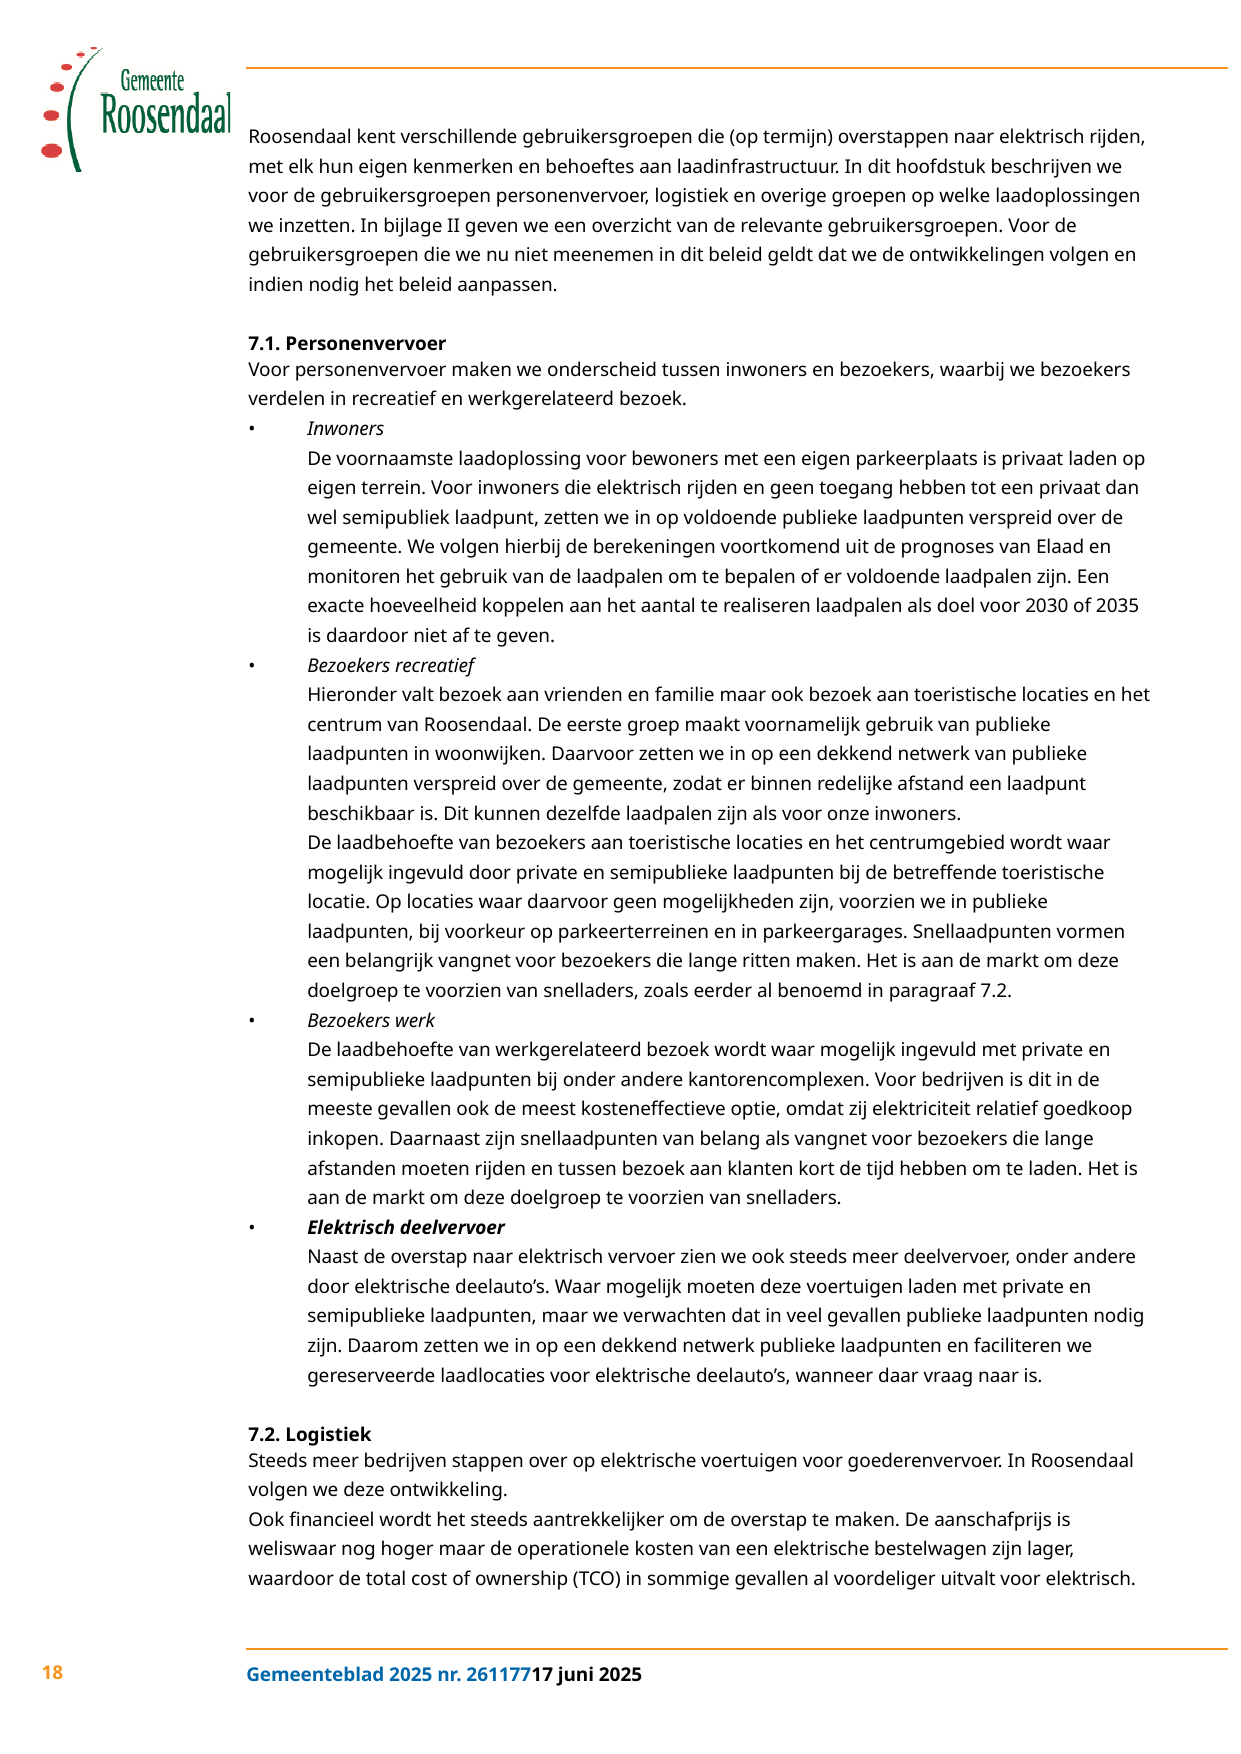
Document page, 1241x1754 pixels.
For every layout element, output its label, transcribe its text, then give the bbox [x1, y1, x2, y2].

list De laadbehoefte van bezoekers aan toeristische locaties en het centrumgebied wordt waar mogelijk ingevuld door private en semipublieke laadpunten bij de betreffende toeristische locatie. Op locaties waar daarvoor geen mogelijkheden zijn, voorzien we in publieke laadpunten, bij voorkeur op parkeerterreinen en in parkeergarages. Snellaadpunten vormen een belangrijk vangnet voor bezoekers die lange ritten maken. Het is aan de markt om deze doelgroep te voorzien van snelladers, zoals eerder al benoemd in paragraaf 7.2. [248, 829, 1152, 1003]
text Ook financieel wordt het steeds aantrekkelijker om de overstap te maken. De aanschafprijs is weliswaar nog hoger maar de operationele kosten van een elektrische bestelwagen zijn lager, waardoor de total cost of ownership (TCO) in sommige gevallen al voordeliger uitvalt voor elektrisch. [248, 1506, 1152, 1591]
list Inwoners [248, 415, 1152, 441]
list Hieronder valt bezoek aan vrienden en familie maar ook bezoek aan toeristische locaties en het centrum van Roosendaal. De eerste groep maakt voornamelijk gebruik van publieke laadpunten in woonwijken. Daarvoor zetten we in op een dekkend netwerk van publieke laadpunten verspreid over de gemeente, zodat er binnen redelijke afstand een laadpunt beschikbaar is. Dit kunnen dezelfde laadpalen zijn als voor onze inwoners. [248, 681, 1152, 826]
list De voornaamste laadoplossing voor bewoners met een eigen parkeerplaats is privaat laden op eigen terrein. Voor inwoners die elektrisch rijden en geen toegang hebben tot een privaat dan wel semipubliek laadpunt, zetten we in op voldoende publieke laadpunten verspreid over de gemeente. We volgen hierbij de berekeningen voortkomend uit de prognoses van Elaad en monitoren het gebruik van de laadpalen om te bepalen of er voldoende laadpalen zijn. Een exacte hoeveelheid koppelen aan het aantal te realiseren laadpalen als doel voor 2030 of 2035 is daardoor niet af te geven. [248, 445, 1152, 648]
list Bezoekers recreatief [248, 652, 1152, 678]
list Naast de overstap naar elektrisch vervoer zien we ook steeds meer deelvervoer, onder andere door elektrische deelauto’s. Waar mogelijk moeten deze voertuigen laden met private en semipublieke laadpunten, maar we verwachten dat in veel gevallen publieke laadpunten nodig zijn. Daarom zetten we in op een dekkend netwerk publieke laadpunten en faciliteren we gereserveerde laadlocaties voor elektrische deelauto’s, wanneer daar vraag naar is. [248, 1243, 1152, 1388]
text Steeds meer bedrijven stappen over op elektrische voertuigen voor goederenvervoer. In Roosendaal volgen we deze ontwikkeling. [248, 1447, 1152, 1502]
text 7.2. Logistiek [248, 1421, 1152, 1447]
text Voor personenvervoer maken we onderscheid tussen inwoners en bezoekers, waarbij we bezoekers verdelen in recreatief en werkgerelateerd bezoek. [248, 356, 1152, 411]
text 7.1. Personenvervoer [248, 330, 1152, 356]
list Elektrisch deelvervoer [248, 1214, 1152, 1240]
text Roosendaal kent verschillende gebruikersgroepen die (op termijn) overstappen naar elektrisch rijden, met elk hun eigen kenmerken en behoeftes aan laadinfrastructuur. In dit hoofdstuk beschrijven we voor de gebruikersgroepen personenvervoer, logistiek en overige groepen op welke laadoplossingen we inzetten. In bijlage II geven we een overzicht van de relevante gebruikersgroepen. Voor de gebruikersgroepen die we nu niet meenemen in dit beleid geldt dat we de ontwikkelingen volgen en indien nodig het beleid aanpassen. [248, 123, 1152, 297]
list Bezoekers werk [248, 1007, 1152, 1033]
list De laadbehoefte van werkgerelateerd bezoek wordt waar mogelijk ingevuld met private en semipublieke laadpunten bij onder andere kantorencomplexen. Voor bedrijven is dit in de meeste gevallen ook de meest kosteneffectieve optie, omdat zij elektriciteit relatief goedkoop inkopen. Daarnaast zijn snellaadpunten van belang als vangnet voor bezoekers die lange afstanden moeten rijden en tussen bezoek aan klanten kort de tijd hebben om te laden. Het is aan de markt om deze doelgroep te voorzien van snelladers. [248, 1036, 1152, 1210]
picture [41, 47, 231, 172]
